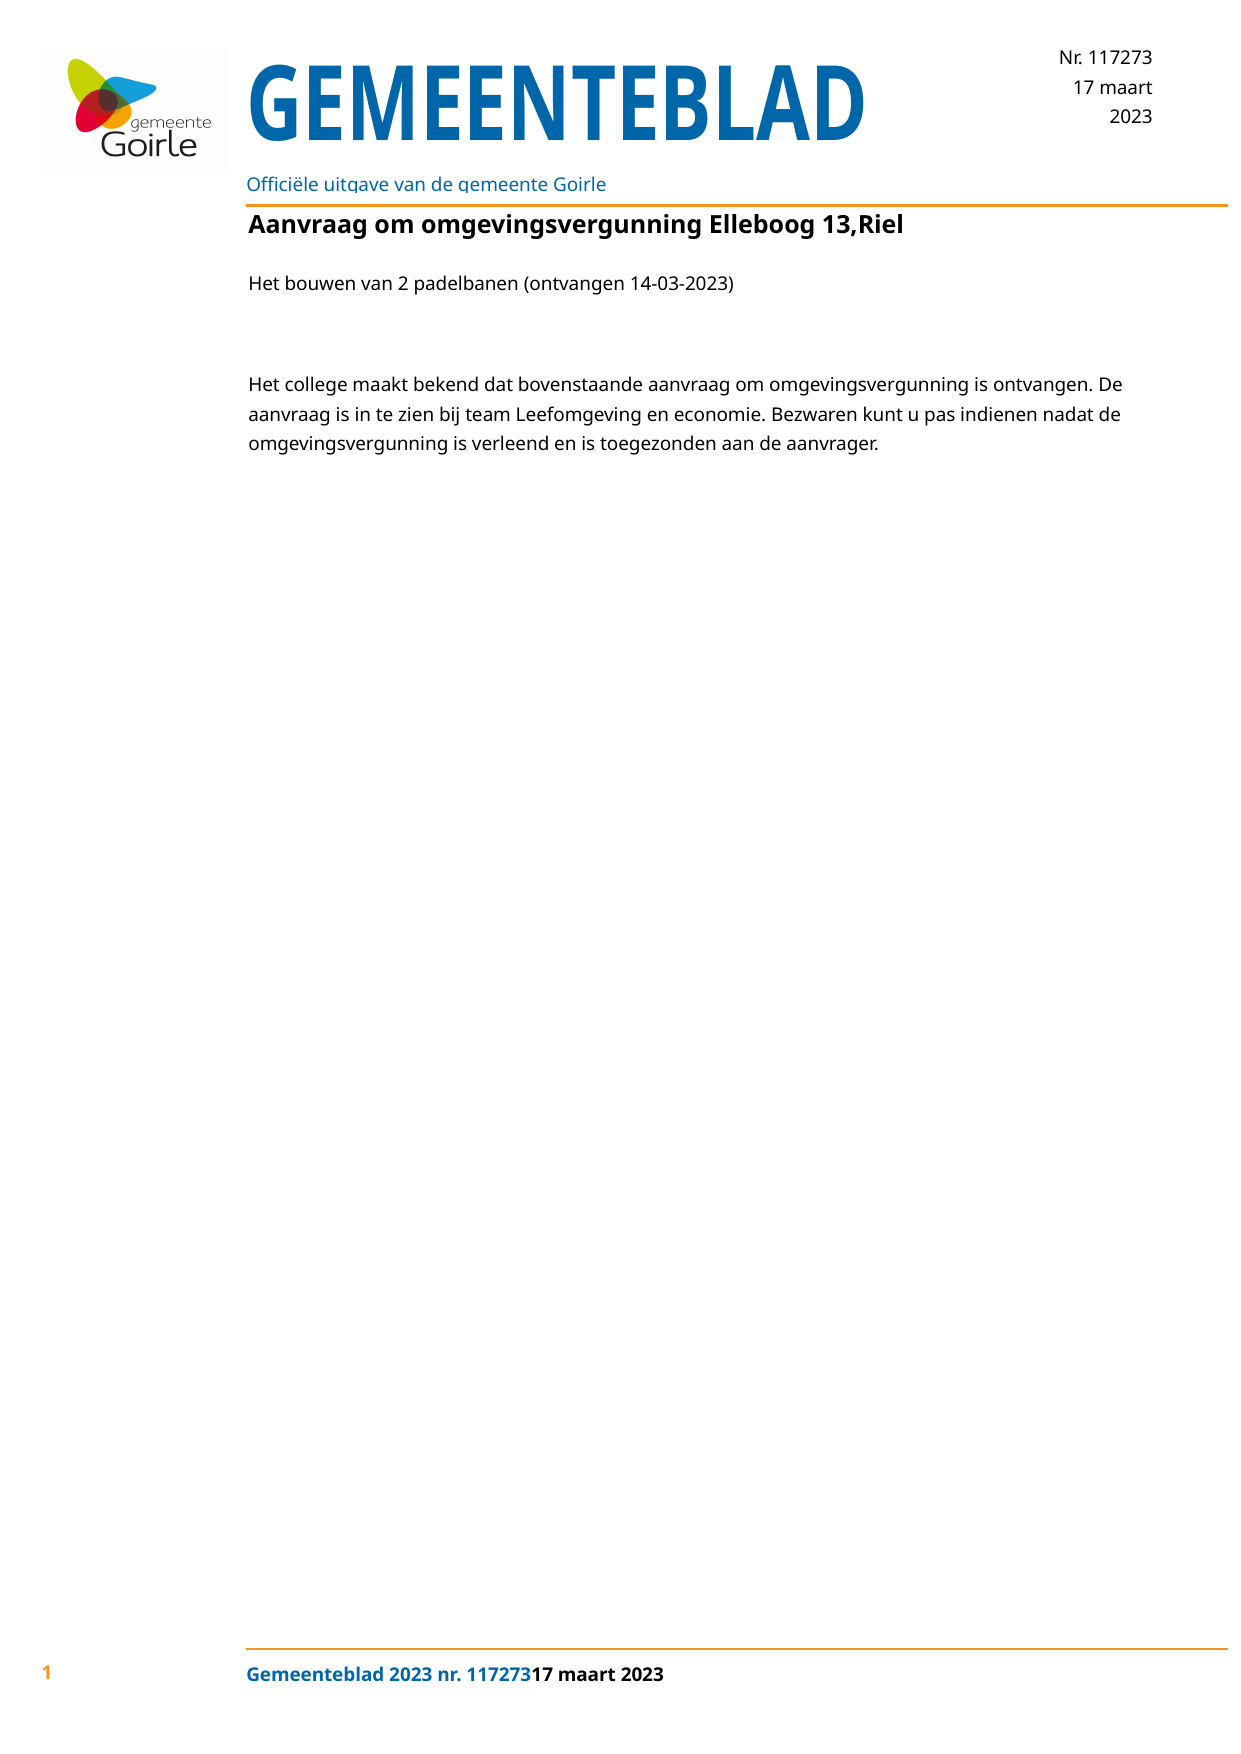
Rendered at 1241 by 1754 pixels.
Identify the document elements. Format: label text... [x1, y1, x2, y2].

text Het college maakt bekend dat bovenstaande aanvraag om omgevingsvergunning is ontvangen. De aanvraag is in te zien bij team Leefomgeving en economie. Bezwaren kunt u pas indienen nadat de omgevingsvergunning is verleend en is toegezonden aan de aanvrager. [248, 371, 1152, 456]
picture [41, 47, 231, 172]
text Het bouwen van 2 padelbanen (ontvangen 14-03-2023) [248, 270, 1152, 296]
text Aanvraag om omgevingsvergunning Elleboog 13,Riel [248, 207, 1152, 241]
